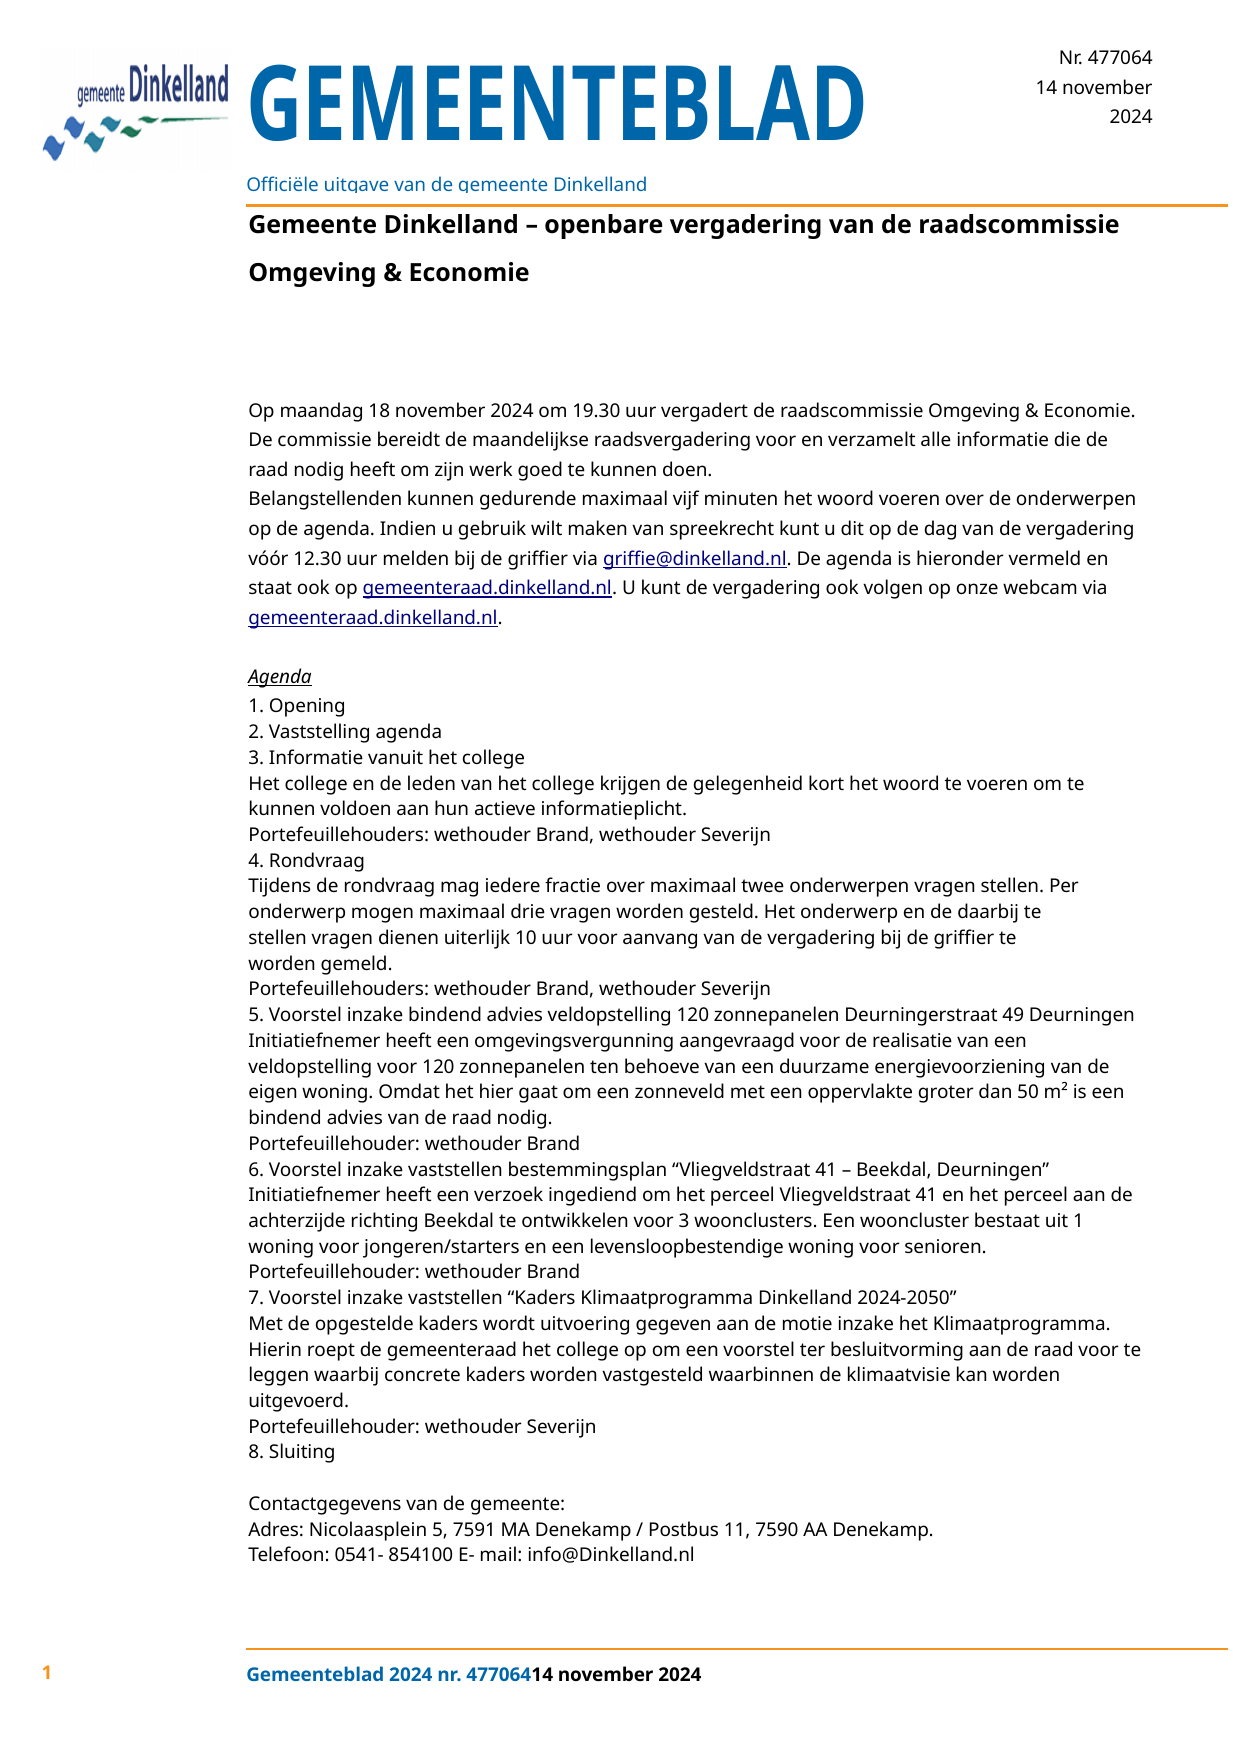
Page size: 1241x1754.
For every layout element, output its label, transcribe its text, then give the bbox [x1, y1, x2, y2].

text Initiatiefnemer heeft een omgevingsvergunning aangevraagd voor de realisatie van een veldopstelling voor 120 zonnepanelen ten behoeve van een duurzame energievoorziening van de eigen woning. Omdat het hier gaat om een zonneveld met een oppervlakte groter dan 50 m² is een bindend advies van de raad nodig. [248, 1027, 1152, 1130]
text stellen vragen dienen uiterlijk 10 uur voor aanvang van de vergadering bij de griffier te [248, 924, 1152, 950]
text Portefeuillehouder: wethouder Brand [248, 1259, 1152, 1284]
text worden gemeld. [248, 950, 1152, 976]
text Contactgegevens van de gemeente: [248, 1490, 1152, 1516]
picture [41, 47, 231, 172]
text Belangstellenden kunnen gedurende maximaal vijf minuten het woord voeren over de onderwerpen op de agenda. Indien u gebruik wilt maken van spreekrecht kunt u dit op de dag van de vergadering vóór 12.30 uur melden bij de griffier via griffie@dinkelland.nl. De agenda is hieronder vermeld en staat ook op gemeenteraad.dinkelland.nl. U kunt de vergadering ook volgen op onze webcam via gemeenteraad.dinkelland.nl. [248, 486, 1152, 629]
text Adres: Nicolaasplein 5, 7591 MA Denekamp / Postbus 11, 7590 AA Denekamp. [248, 1516, 1152, 1542]
text 2. Vaststelling agenda [248, 718, 1152, 744]
text onderwerp mogen maximaal drie vragen worden gesteld. Het onderwerp en de daarbij te [248, 898, 1152, 924]
text Portefeuillehouders: wethouder Brand, wethouder Severijn [248, 821, 1152, 847]
text Het college en de leden van het college krijgen de gelegenheid kort het woord te voeren om te kunnen voldoen aan hun actieve informatieplicht. [248, 770, 1152, 821]
text Initiatiefnemer heeft een verzoek ingediend om het perceel Vliegveldstraat 41 en het perceel aan de achterzijde richting Beekdal te ontwikkelen voor 3 woonclusters. Een wooncluster bestaat uit 1 woning voor jongeren/starters en een levensloopbestendige woning voor senioren. [248, 1181, 1152, 1259]
text Portefeuillehouder: wethouder Severijn [248, 1413, 1152, 1439]
text Telefoon: 0541- 854100 E- mail: info@Dinkelland.nl [248, 1542, 1152, 1567]
text 8. Sluiting [248, 1439, 1152, 1464]
text Portefeuillehouders: wethouder Brand, wethouder Severijn [248, 976, 1152, 1001]
text 5. Voorstel inzake bindend advies veldopstelling 120 zonnepanelen Deurningerstraat 49 Deurningen [248, 1001, 1152, 1027]
text 3. Informatie vanuit het college [248, 744, 1152, 770]
text 4. Rondvraag [248, 847, 1152, 873]
text 7. Voorstel inzake vaststellen “Kaders Klimaatprogramma Dinkelland 2024-2050” [248, 1284, 1152, 1310]
text Portefeuillehouder: wethouder Brand [248, 1130, 1152, 1156]
text 1. Opening [248, 693, 1152, 718]
text Agenda [248, 663, 1152, 689]
text 6. Voorstel inzake vaststellen bestemmingsplan “Vliegveldstraat 41 – Beekdal, Deurningen” [248, 1156, 1152, 1181]
text Gemeente Dinkelland – openbare vergadering van de raadscommissie Omgeving & Economie [248, 207, 1152, 288]
text Met de opgestelde kaders wordt uitvoering gegeven aan de motie inzake het Klimaatprogramma. Hierin roept de gemeenteraad het college op om een voorstel ter besluitvorming aan de raad voor te leggen waarbij concrete kaders worden vastgesteld waarbinnen de klimaatvisie kan worden uitgevoerd. [248, 1310, 1152, 1413]
text Op maandag 18 november 2024 om 19.30 uur vergadert de raadscommissie Omgeving & Economie. De commissie bereidt de maandelijkse raadsvergadering voor en verzamelt alle informatie die de raad nodig heeft om zijn werk goed te kunnen doen. [248, 397, 1152, 482]
text Tijdens de rondvraag mag iedere fractie over maximaal twee onderwerpen vragen stellen. Per [248, 873, 1152, 898]
